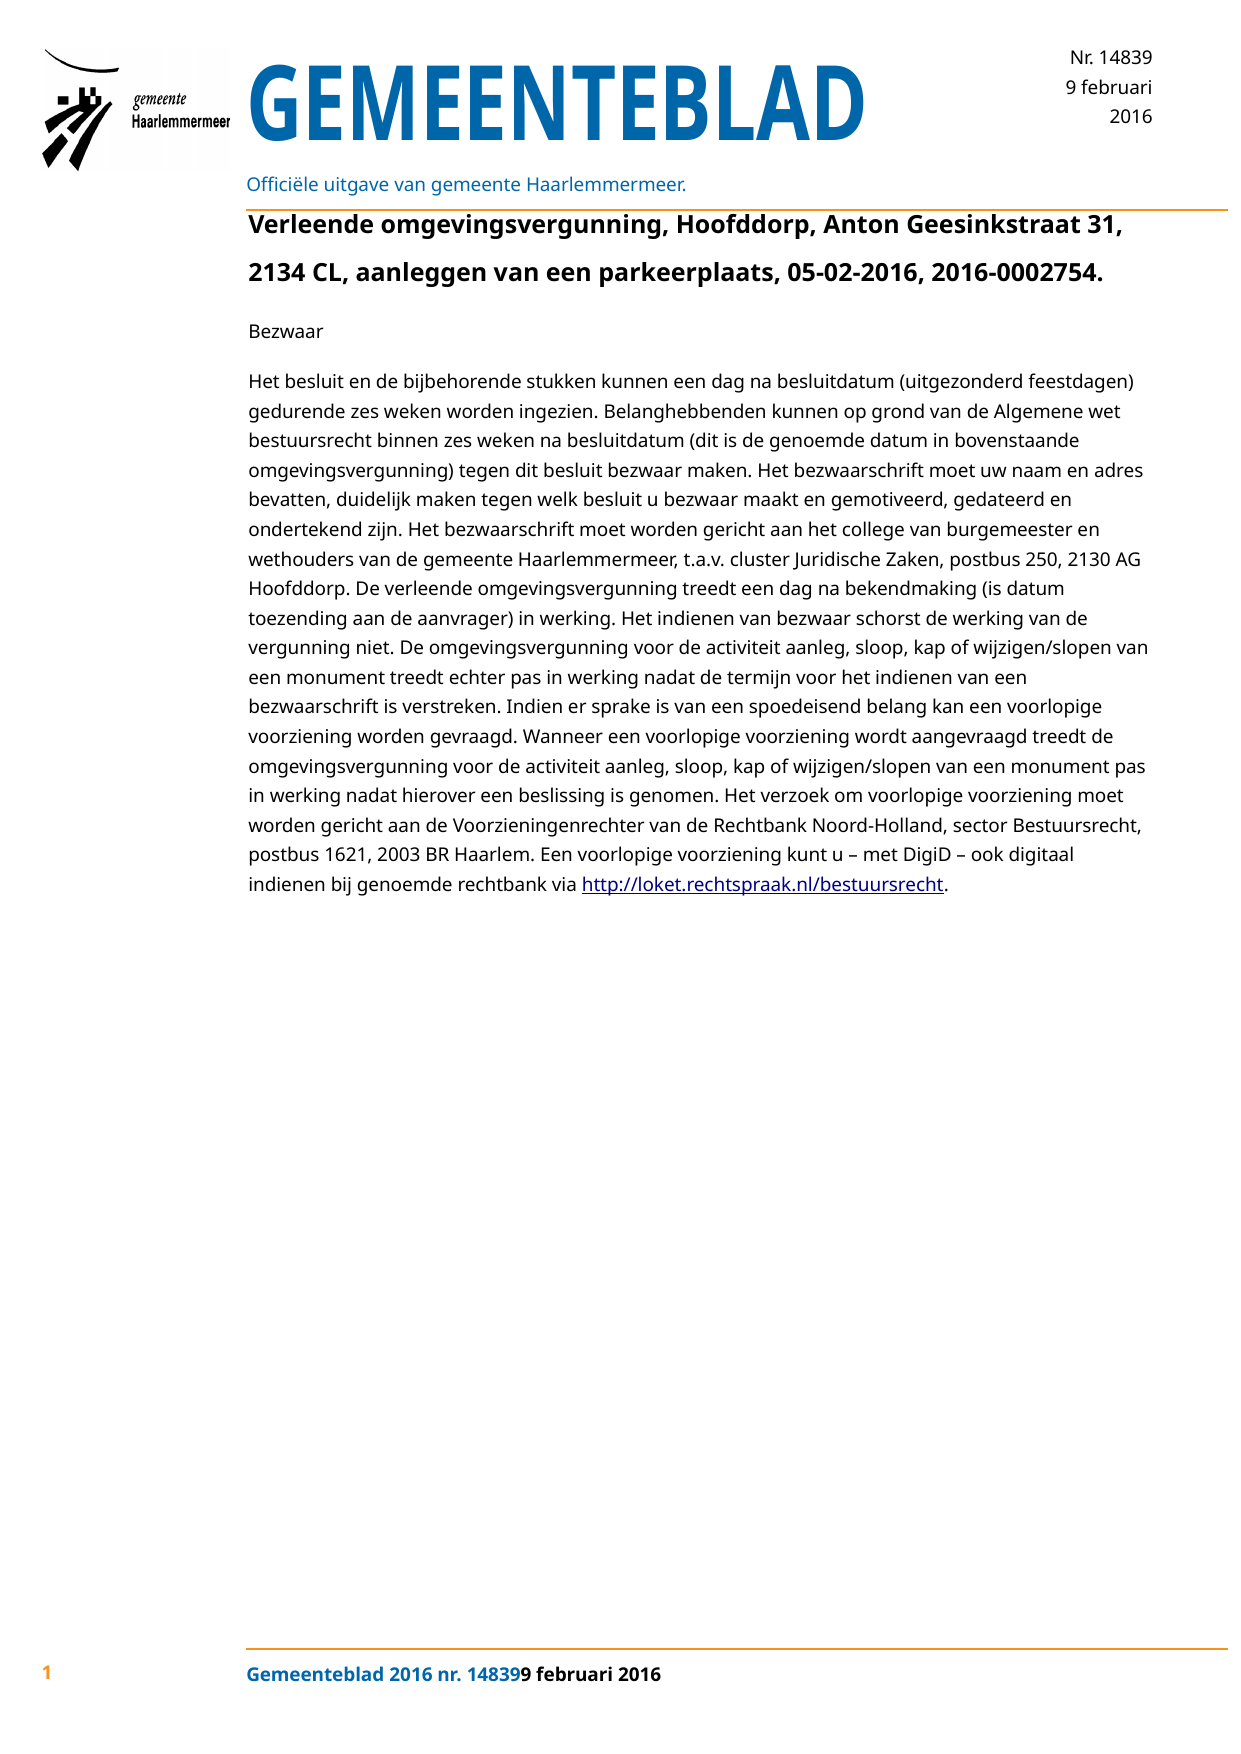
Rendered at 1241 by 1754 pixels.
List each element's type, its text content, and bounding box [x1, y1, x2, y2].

text Het besluit en de bijbehorende stukken kunnen een dag na besluitdatum (uitgezonderd feestdagen) gedurende zes weken worden ingezien. Belanghebbenden kunnen op grond van de Algemene wet bestuursrecht binnen zes weken na besluitdatum (dit is de genoemde datum in bovenstaande omgevingsvergunning) tegen dit besluit bezwaar maken. Het bezwaarschrift moet uw naam en adres bevatten, duidelijk maken tegen welk besluit u bezwaar maakt en gemotiveerd, gedateerd en ondertekend zijn. Het bezwaarschrift moet worden gericht aan het college van burgemeester en wethouders van de gemeente Haarlemmermeer, t.a.v. cluster Juridische Zaken, postbus 250, 2130 AG Hoofddorp. De verleende omgevingsvergunning treedt een dag na bekendmaking (is datum toezending aan de aanvrager) in werking. Het indienen van bezwaar schorst de werking van de vergunning niet. De omgevingsvergunning voor de activiteit aanleg, sloop, kap of wijzigen/slopen van een monument treedt echter pas in werking nadat de termijn voor het indienen van een bezwaarschrift is verstreken. Indien er sprake is van een spoedeisend belang kan een voorlopige voorziening worden gevraagd. Wanneer een voorlopige voorziening wordt aangevraagd treedt de omgevingsvergunning voor de activiteit aanleg, sloop, kap of wijzigen/slopen van een monument pas in werking nadat hierover een beslissing is genomen. Het verzoek om voorlopige voorziening moet worden gericht aan de Voorzieningenrechter van de Rechtbank Noord-Holland, sector Bestuursrecht, postbus 1621, 2003 BR Haarlem. Een voorlopige voorziening kunt u – met DigiD – ook digitaal indienen bij genoemde rechtbank via http://loket.rechtspraak.nl/bestuursrecht. [248, 368, 1152, 897]
picture [41, 47, 231, 172]
text Bezwaar [248, 318, 1152, 344]
text Verleende omgevingsvergunning, Hoofddorp, Anton Geesinkstraat 31, 2134 CL, aanleggen van een parkeerplaats, 05-02-2016, 2016-0002754. [248, 211, 1152, 288]
